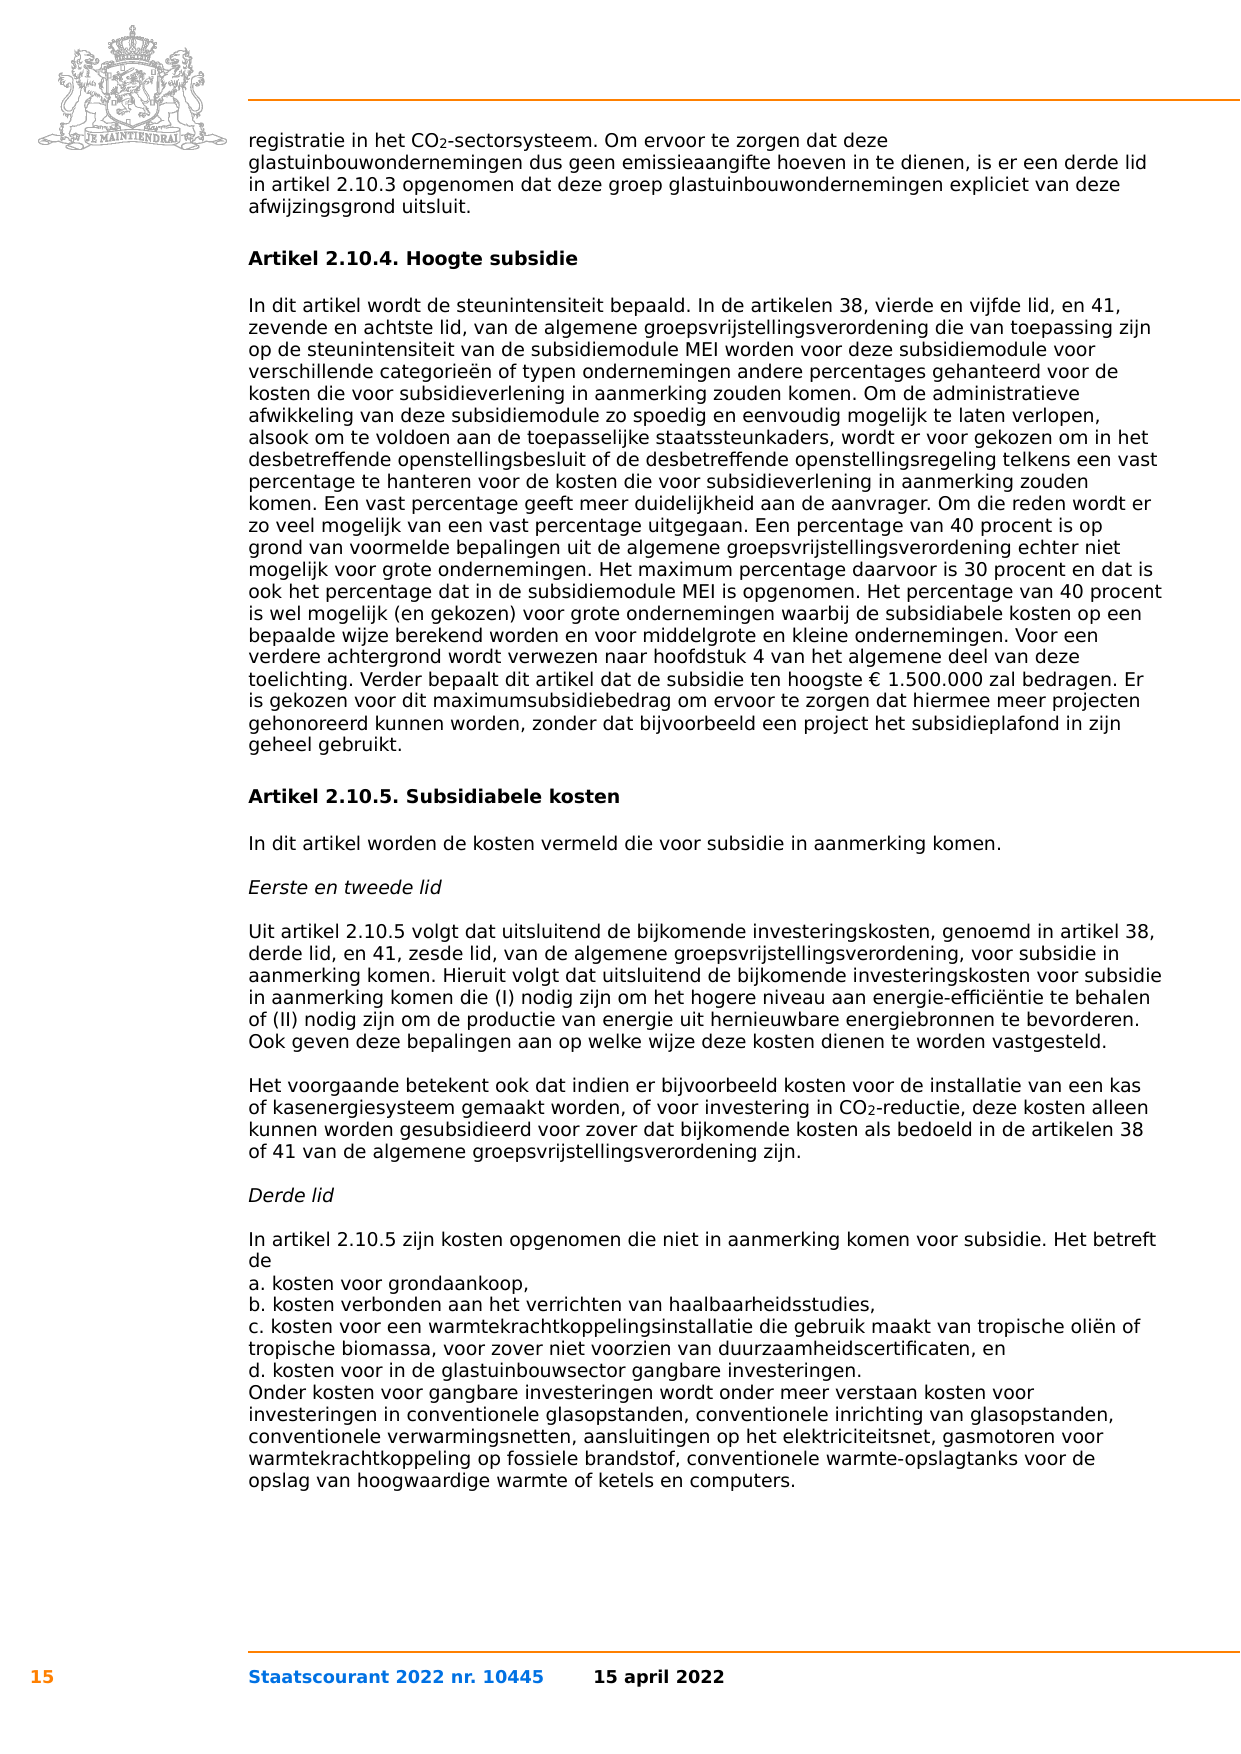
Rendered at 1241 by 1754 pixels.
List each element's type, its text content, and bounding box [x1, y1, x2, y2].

text In artikel 2.10.5 zijn kosten opgenomen die niet in aanmerking komen voor subsidie. Het betreft de [248, 1228, 1163, 1272]
text In dit artikel worden de kosten vermeld die voor subsidie in aanmerking komen. [248, 833, 1163, 855]
text d. kosten voor in de glastuinbouwsector gangbare investeringen. [248, 1360, 1163, 1382]
text a. kosten voor grondaankoop, [248, 1272, 1163, 1294]
text In dit artikel wordt de steunintensiteit bepaald. In de artikelen 38, vierde en vijfde lid, en 41, zevende en achtste lid, van de algemene groepsvrijstellingsverordening die van toepassing zijn op de steunintensiteit van de subsidiemodule MEI worden voor deze subsidiemodule voor verschillende categorieën of typen ondernemingen andere percentages gehanteerd voor de kosten die voor subsidieverlening in aanmerking zouden komen. Om de administratieve afwikkeling van deze subsidiemodule zo spoedig en eenvoudig mogelijk te laten verlopen, alsook om te voldoen aan de toepasselijke staatssteunkaders, wordt er voor gekozen om in het desbetreffende openstellingsbesluit of de desbetreffende openstellingsregeling telkens een vast percentage te hanteren voor de kosten die voor subsidieverlening in aanmerking zouden komen. Een vast percentage geeft meer duidelijkheid aan de aanvrager. Om die reden wordt er zo veel mogelijk van een vast percentage uitgegaan. Een percentage van 40 procent is op grond van voormelde bepalingen uit de algemene groepsvrijstellingsverordening echter niet mogelijk voor grote ondernemingen. Het maximum percentage daarvoor is 30 procent en dat is ook het percentage dat in de subsidiemodule MEI is opgenomen. Het percentage van 40 procent is wel mogelijk (en gekozen) voor grote ondernemingen waarbij de subsidiabele kosten op een bepaalde wijze berekend worden en voor middelgrote en kleine ondernemingen. Voor een verdere achtergrond wordt verwezen naar hoofdstuk 4 van het algemene deel van deze toelichting. Verder bepaalt dit artikel dat de subsidie ten hoogste € 1.500.000 zal bedragen. Er is gekozen voor dit maximumsubsidiebedrag om ervoor te zorgen dat hiermee meer projecten gehonoreerd kunnen worden, zonder dat bijvoorbeeld een project het subsidieplafond in zijn geheel gebruikt. [248, 295, 1163, 756]
subtitle Artikel 2.10.4. Hoogte subsidie [248, 248, 1163, 270]
text registratie in het CO2-sectorsysteem. Om ervoor te zorgen dat deze glastuinbouwondernemingen dus geen emissieaangifte hoeven in te dienen, is er een derde lid in artikel 2.10.3 opgenomen dat deze groep glastuinbouwondernemingen expliciet van deze afwijzingsgrond uitsluit. [248, 130, 1163, 218]
picture [38, 25, 227, 150]
subtitle Eerste en tweede lid [248, 877, 1163, 899]
text Het voorgaande betekent ook dat indien er bijvoorbeeld kosten voor de installatie van een kas of kasenergiesysteem gemaakt worden, of voor investering in CO2-reductie, deze kosten alleen kunnen worden gesubsidieerd voor zover dat bijkomende kosten als bedoeld in de artikelen 38 of 41 van de algemene groepsvrijstellingsverordening zijn. [248, 1075, 1163, 1163]
text Uit artikel 2.10.5 volgt dat uitsluitend de bijkomende investeringskosten, genoemd in artikel 38, derde lid, en 41, zesde lid, van de algemene groepsvrijstellingsverordening, voor subsidie in aanmerking komen. Hieruit volgt dat uitsluitend de bijkomende investeringskosten voor subsidie in aanmerking komen die (I) nodig zijn om het hogere niveau aan energie-efficiëntie te behalen of (II) nodig zijn om de productie van energie uit hernieuwbare energiebronnen te bevorderen. Ook geven deze bepalingen aan op welke wijze deze kosten dienen te worden vastgesteld. [248, 921, 1163, 1053]
text Onder kosten voor gangbare investeringen wordt onder meer verstaan kosten voor investeringen in conventionele glasopstanden, conventionele inrichting van glasopstanden, conventionele verwarmingsnetten, aansluitingen op het elektriciteitsnet, gasmotoren voor warmtekrachtkoppeling op fossiele brandstof, conventionele warmte-opslagtanks voor de opslag van hoogwaardige warmte of ketels en computers. [248, 1382, 1163, 1492]
text c. kosten voor een warmtekrachtkoppelingsinstallatie die gebruik maakt van tropische oliën of tropische biomassa, voor zover niet voorzien van duurzaamheidscertificaten, en [248, 1316, 1163, 1360]
subtitle Artikel 2.10.5. Subsidiabele kosten [248, 786, 1163, 808]
text b. kosten verbonden aan het verrichten van haalbaarheidsstudies, [248, 1294, 1163, 1316]
subtitle Derde lid [248, 1184, 1163, 1207]
